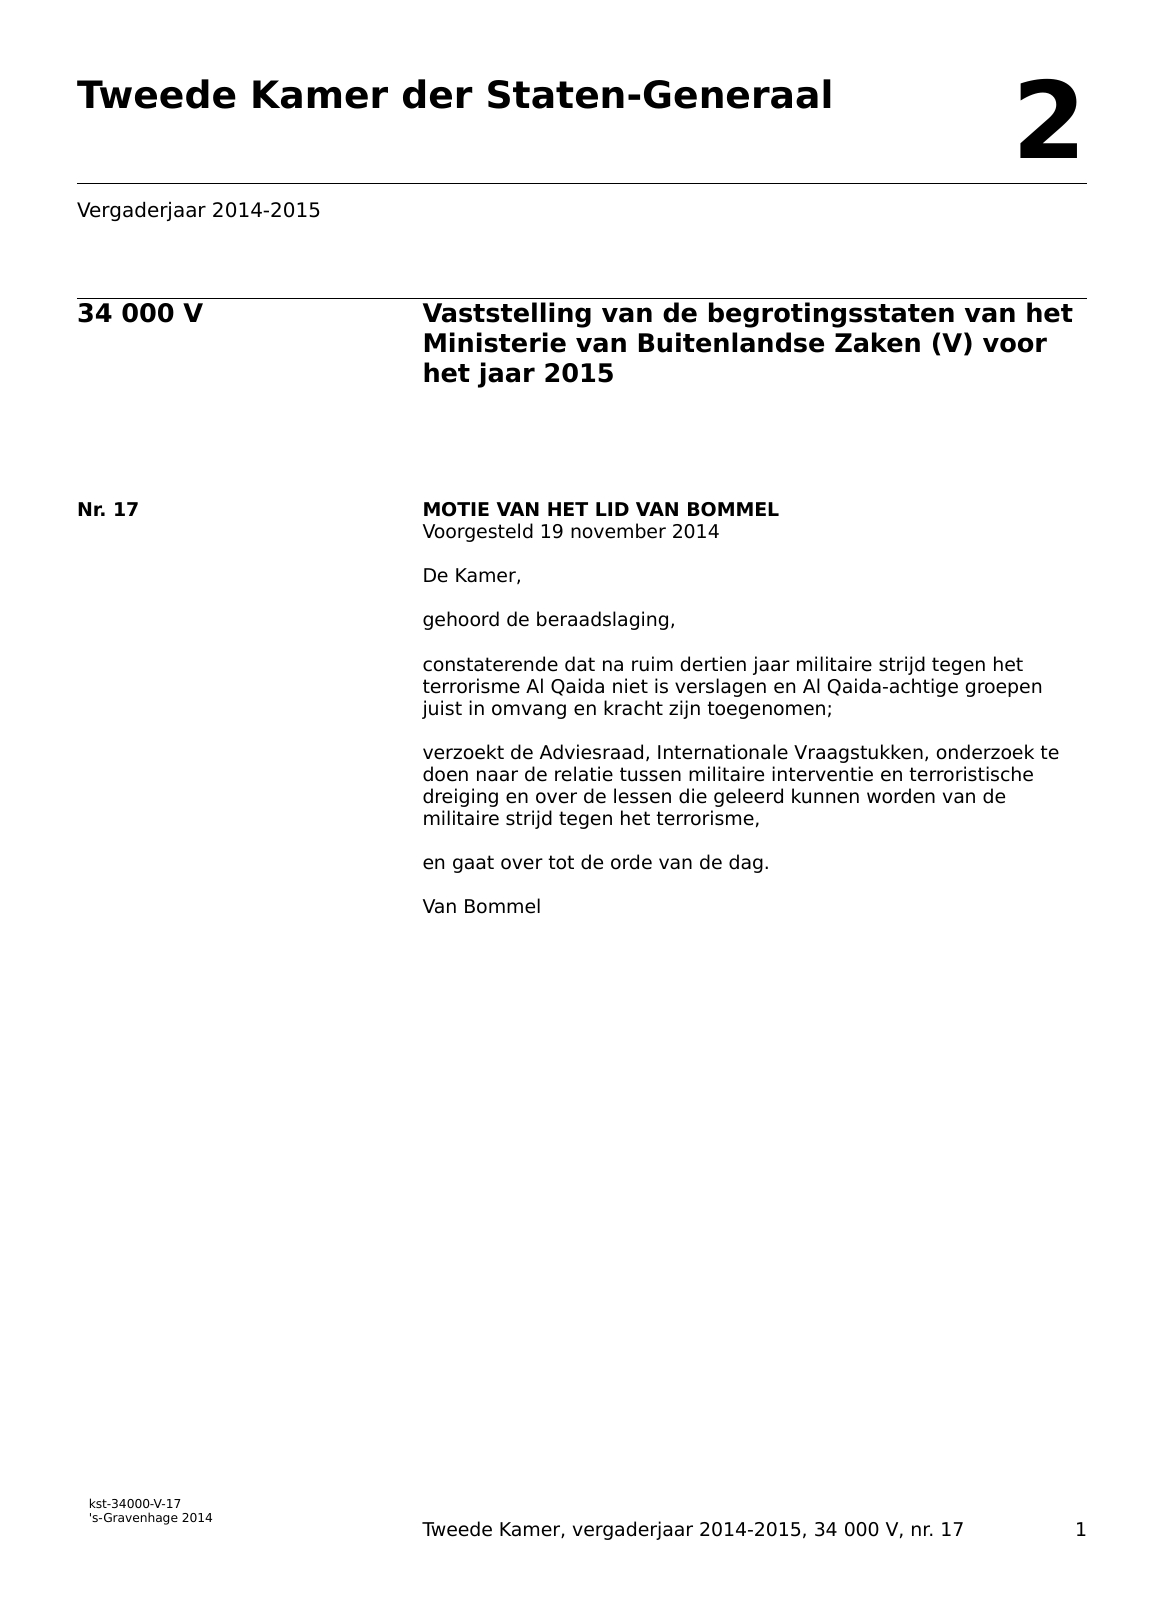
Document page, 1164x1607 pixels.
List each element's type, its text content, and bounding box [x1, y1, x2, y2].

text gehoord de beraadslaging, [422, 609, 1087, 631]
table_header Tweede Kamer der Staten-Generaal [77, 59, 886, 183]
subtitle Nr. 17 MOTIE VAN HET LID VAN BOMMEL [77, 499, 1087, 521]
text verzoekt de Adviesraad, Internationale Vraagstukken, onderzoek te doen naar de relatie tussen militaire interventie en terroristische dreiging en over de lessen die geleerd kunnen worden van de militaire strijd tegen het terrorisme, [422, 742, 1087, 829]
text De Kamer, [422, 565, 1087, 587]
text 's-Gravenhage 2014 [88, 1511, 323, 1525]
text Van Bommel [422, 896, 1087, 918]
text kst-34000-V-17 [88, 1497, 323, 1511]
text Voorgesteld 19 november 2014 [422, 521, 1087, 543]
text en gaat over tot de orde van de dag. [422, 852, 1087, 874]
table_cell Vergaderjaar 2014-2015 [77, 184, 1087, 298]
text constaterende dat na ruim dertien jaar militaire strijd tegen het terrorisme Al Qaida niet is verslagen en Al Qaida-achtige groepen juist in omvang en kracht zijn toegenomen; [422, 653, 1087, 719]
subtitle 34 000 V Vaststelling van de begrotingsstaten van het Ministerie van Buitenlandse Zaken (V) voor het jaar 2015 [77, 299, 1087, 388]
table_header 2 [886, 59, 1087, 183]
